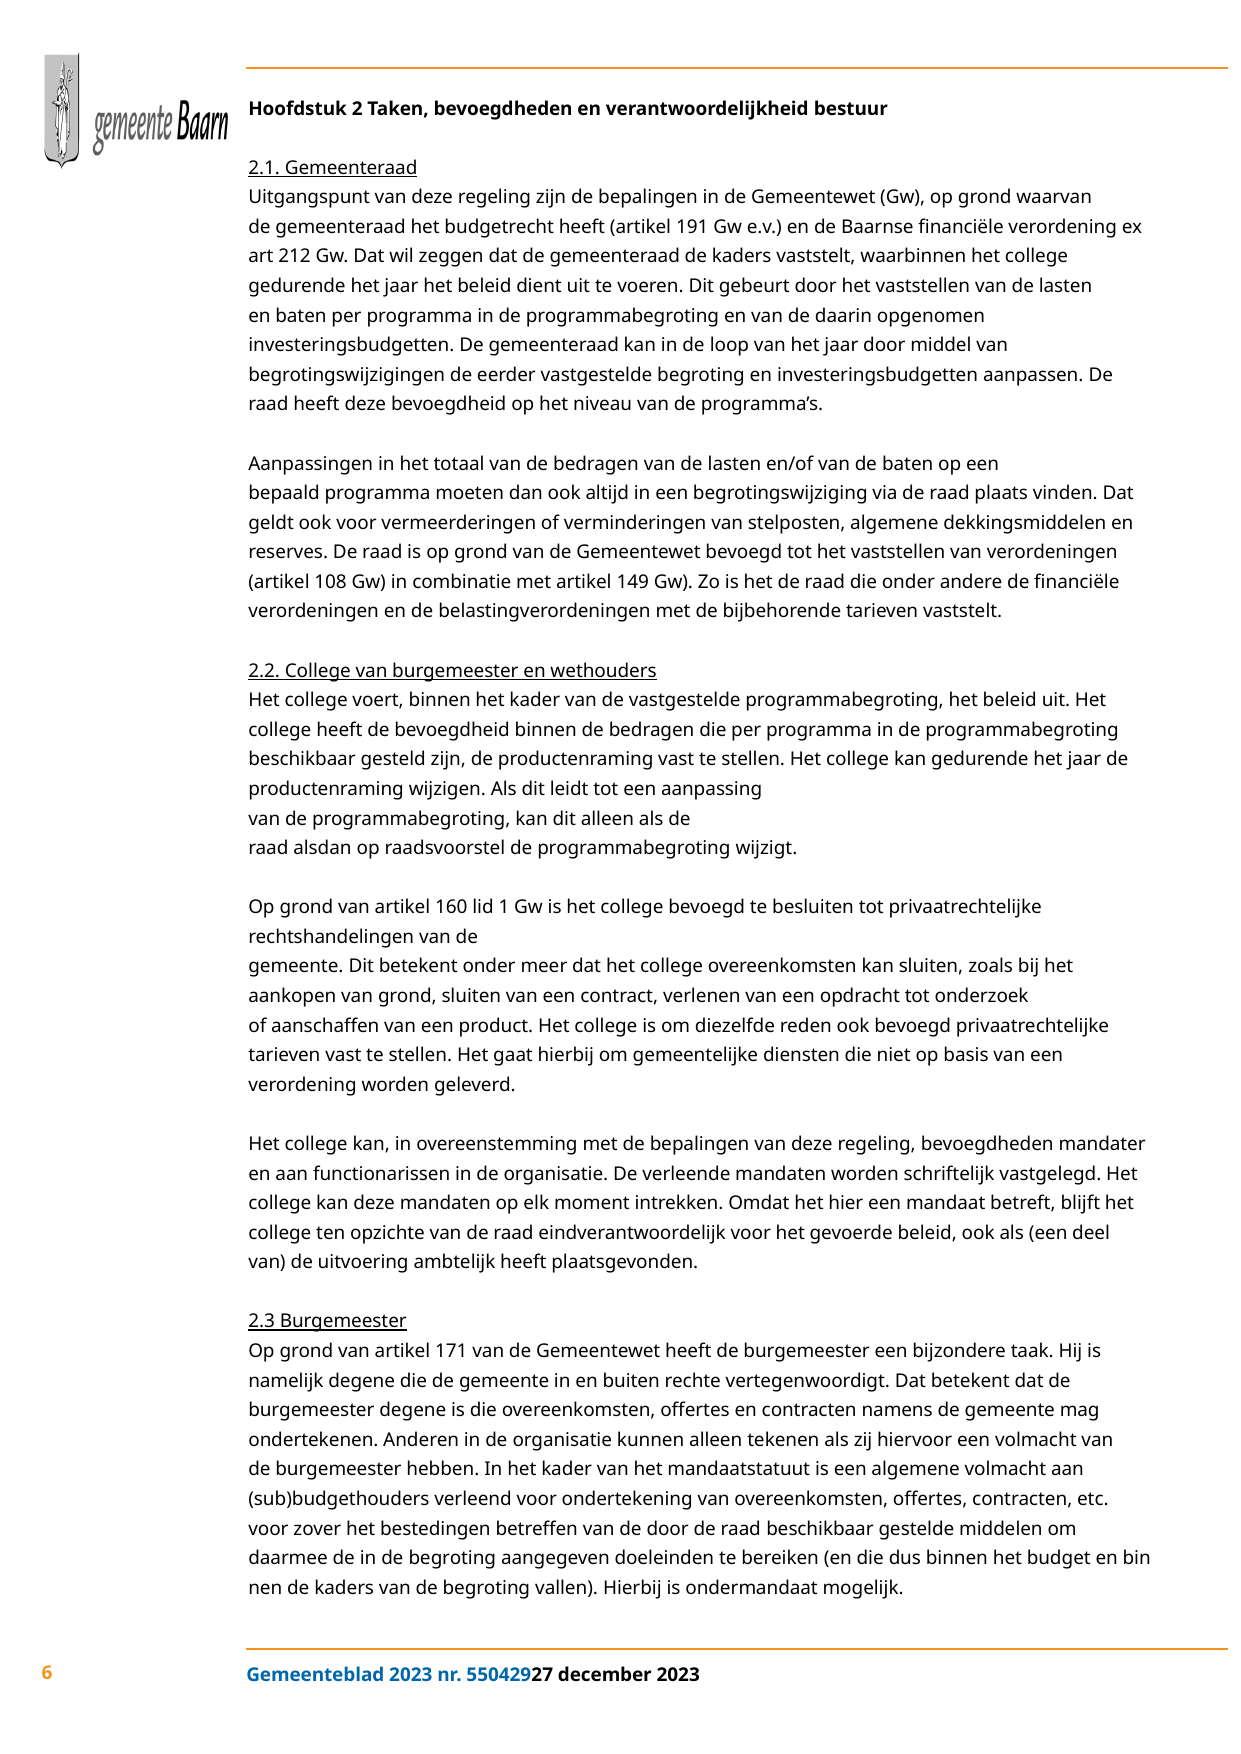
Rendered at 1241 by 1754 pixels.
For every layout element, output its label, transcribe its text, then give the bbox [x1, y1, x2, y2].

text Het college voert, binnen het kader van de vastgestelde programmabegroting, het beleid uit. Het college heeft de bevoegdheid binnen de bedragen die per programma in de programmabegroting beschikbaar gesteld zijn, de productenraming vast te stellen. Het college kan gedurende het jaar de productenraming wijzigen. Als dit leidt tot een aanpassing van de programmabegroting, kan dit alleen als de raad alsdan op raadsvoorstel de programmabegroting wijzigt. [248, 686, 1152, 860]
picture [41, 47, 231, 172]
text Op grond van artikel 171 van de Gemeentewet heeft de burgemeester een bijzondere taak. Hij is namelijk degene die de gemeente in en buiten rechte vertegenwoordigt. Dat betekent dat de burgemeester degene is die overeenkomsten, offertes en contracten namens de gemeente mag ondertekenen. Anderen in de organisatie kunnen alleen tekenen als zij hiervoor een volmacht van de burgemeester hebben. In het kader van het mandaatstatuut is een algemene volmacht aan (sub)budgethouders verleend voor ondertekening van overeenkomsten, offertes, contracten, etc. voor zover het bestedingen betreffen van de door de raad beschikbaar gestelde middelen om daarmee de in de begroting aangegeven doeleinden te bereiken (en die dus binnen het budget en binnen de kaders van de begroting vallen). Hierbij is ondermandaat mogelijk. [248, 1337, 1152, 1600]
text 2.2. College van burgemeester en wethouders [248, 657, 1152, 683]
text 2.1. Gemeenteraad [248, 154, 1152, 180]
text Hoofdstuk 2 Taken, bevoegdheden en verantwoordelijkheid bestuur [248, 95, 1152, 121]
text Op grond van artikel 160 lid 1 Gw is het college bevoegd te besluiten tot privaatrechtelijke rechtshandelingen van de gemeente. Dit betekent onder meer dat het college overeenkomsten kan sluiten, zoals bij het aankopen van grond, sluiten van een contract, verlenen van een opdracht tot onderzoek of aanschaffen van een product. Het college is om diezelfde reden ook bevoegd privaatrechtelijke tarieven vast te stellen. Het gaat hierbij om gemeentelijke diensten die niet op basis van een verordening worden geleverd. [248, 893, 1152, 1097]
text Aanpassingen in het totaal van de bedragen van de lasten en/of van de baten op een bepaald programma moeten dan ook altijd in een begrotingswijziging via de raad plaats vinden. Dat geldt ook voor vermeerderingen of verminderingen van stelposten, algemene dekkingsmiddelen en reserves. De raad is op grond van de Gemeentewet bevoegd tot het vaststellen van verordeningen (artikel 108 Gw) in combinatie met artikel 149 Gw). Zo is het de raad die onder andere de financiële verordeningen en de belastingverordeningen met de bijbehorende tarieven vaststelt. [248, 450, 1152, 623]
text 2.3 Burgemeester [248, 1308, 1152, 1333]
text Het college kan, in overeenstemming met de bepalingen van deze regeling, bevoegdheden mandateren aan functionarissen in de organisatie. De verleende mandaten worden schriftelijk vastgelegd. Het college kan deze mandaten op elk moment intrekken. Omdat het hier een mandaat betreft, blijft het college ten opzichte van de raad eindverantwoordelijk voor het gevoerde beleid, ook als (een deel van) de uitvoering ambtelijk heeft plaatsgevonden. [248, 1130, 1152, 1274]
text Uitgangspunt van deze regeling zijn de bepalingen in de Gemeentewet (Gw), op grond waarvan de gemeenteraad het budgetrecht heeft (artikel 191 Gw e.v.) en de Baarnse financiële verordening ex art 212 Gw. Dat wil zeggen dat de gemeenteraad de kaders vaststelt, waarbinnen het college gedurende het jaar het beleid dient uit te voeren. Dit gebeurt door het vaststellen van de lasten en baten per programma in de programmabegroting en van de daarin opgenomen investeringsbudgetten. De gemeenteraad kan in de loop van het jaar door middel van begrotingswijzigingen de eerder vastgestelde begroting en investeringsbudgetten aanpassen. De raad heeft deze bevoegdheid op het niveau van de programma’s. [248, 183, 1152, 416]
